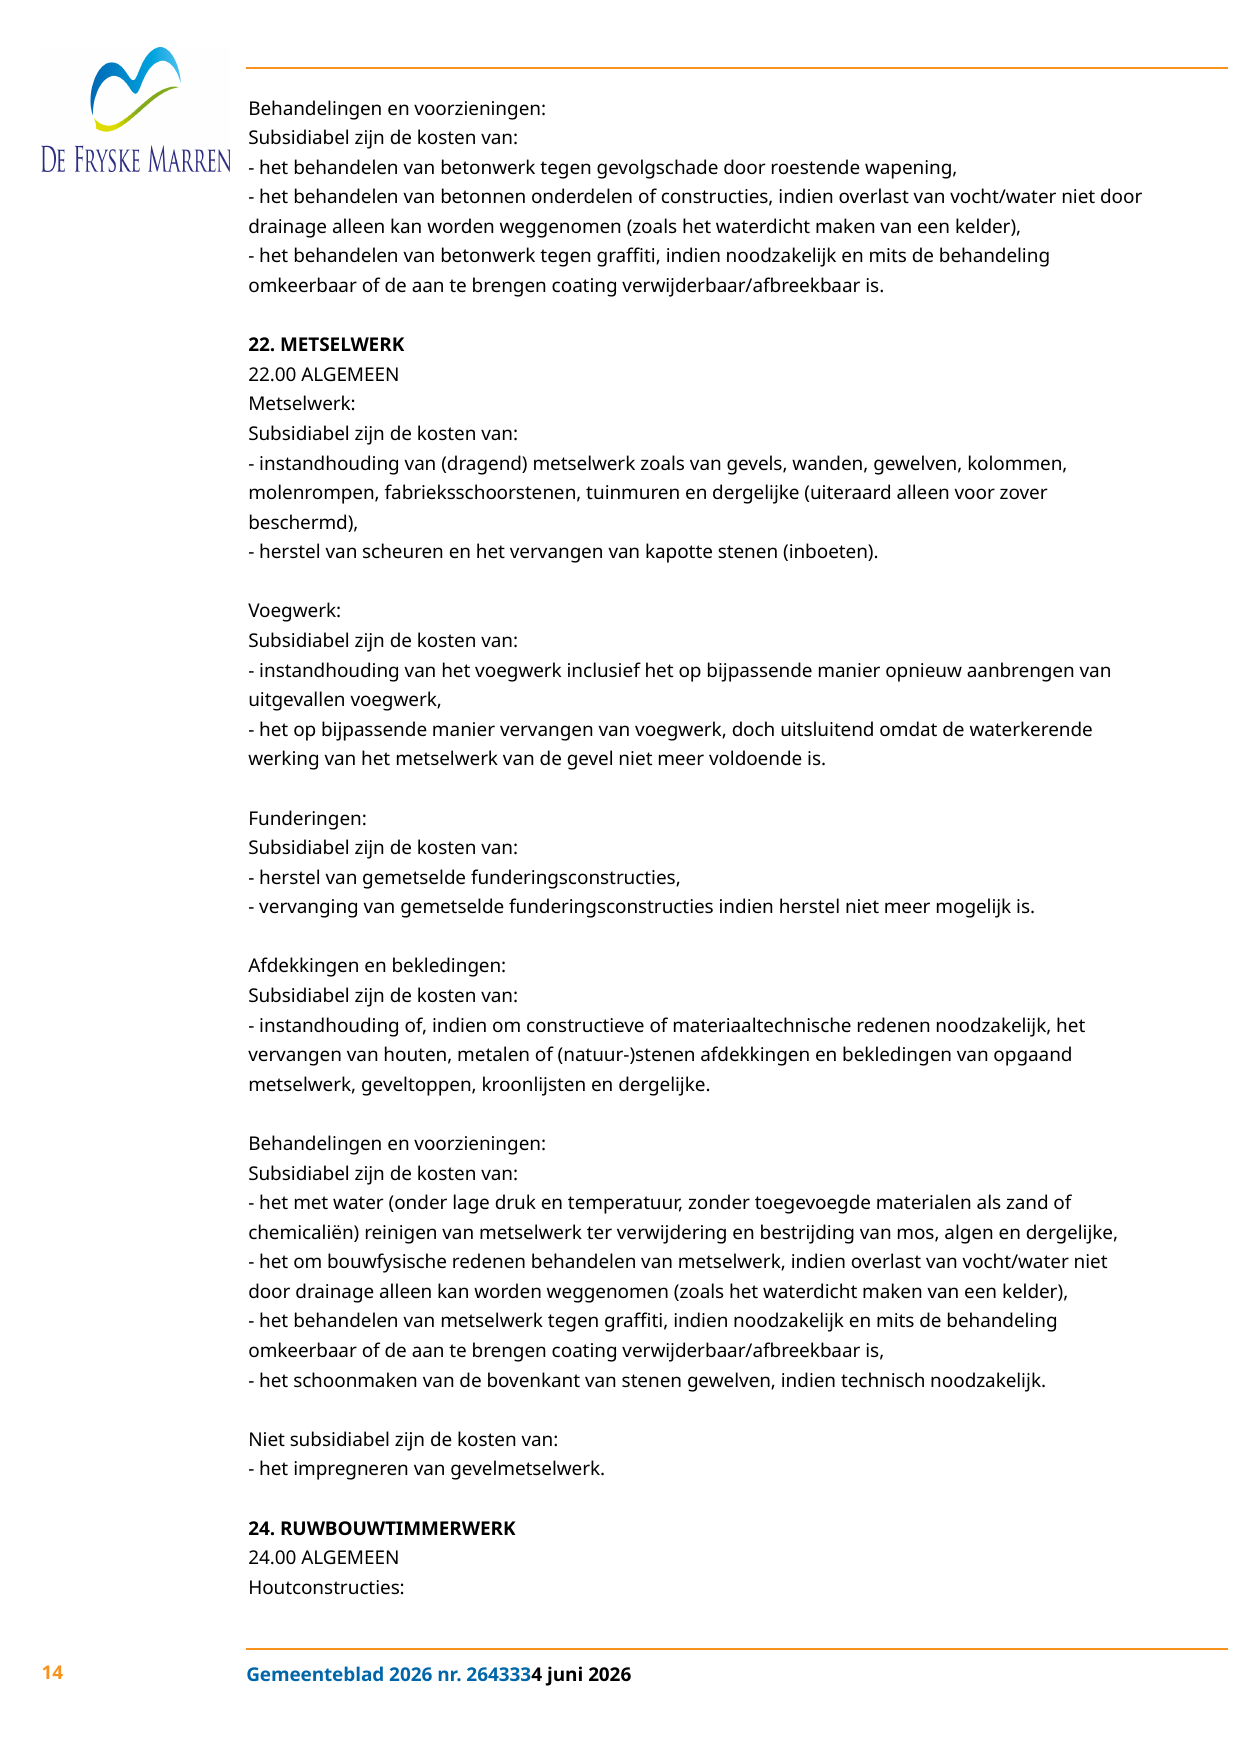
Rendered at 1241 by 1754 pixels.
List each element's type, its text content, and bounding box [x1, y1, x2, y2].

text 22. METSELWERK [248, 331, 1152, 357]
text - het schoonmaken van de bovenkant van stenen gewelven, indien technisch noodzakelijk. [248, 1367, 1152, 1393]
text - het behandelen van betonwerk tegen graffiti, indien noodzakelijk en mits de behandeling omkeerbaar of de aan te brengen coating verwijderbaar/afbreekbaar is. [248, 243, 1152, 298]
text - vervanging van gemetselde funderingsconstructies indien herstel niet meer mogelijk is. [248, 893, 1152, 919]
text Voegwerk: [248, 598, 1152, 623]
text 24. RUWBOUWTIMMERWERK [248, 1515, 1152, 1541]
text Metselwerk: [248, 391, 1152, 416]
text Subsidiabel zijn de kosten van: [248, 982, 1152, 1008]
text - herstel van gemetselde funderingsconstructies, [248, 864, 1152, 890]
text 22.00 ALGEMEEN [248, 361, 1152, 387]
text Subsidiabel zijn de kosten van: [248, 124, 1152, 150]
text - het impregneren van gevelmetselwerk. [248, 1456, 1152, 1481]
text Niet subsidiabel zijn de kosten van: [248, 1426, 1152, 1452]
picture [41, 47, 231, 172]
text Houtconstructies: [248, 1574, 1152, 1600]
text - instandhouding van (dragend) metselwerk zoals van gevels, wanden, gewelven, kolommen, molenrompen, fabrieksschoorstenen, tuinmuren en dergelijke (uiteraard alleen voor zover beschermd), [248, 450, 1152, 535]
text - het behandelen van metselwerk tegen graffiti, indien noodzakelijk en mits de behandeling omkeerbaar of de aan te brengen coating verwijderbaar/afbreekbaar is, [248, 1308, 1152, 1363]
text Behandelingen en voorzieningen: [248, 1130, 1152, 1156]
text - het op bijpassende manier vervangen van voegwerk, doch uitsluitend omdat de waterkerende werking van het metselwerk van de gevel niet meer voldoende is. [248, 716, 1152, 771]
text Subsidiabel zijn de kosten van: [248, 834, 1152, 860]
text - het om bouwfysische redenen behandelen van metselwerk, indien overlast van vocht/water niet door drainage alleen kan worden weggenomen (zoals het waterdicht maken van een kelder), [248, 1248, 1152, 1304]
text - het behandelen van betonnen onderdelen of constructies, indien overlast van vocht/water niet door drainage alleen kan worden weggenomen (zoals het waterdicht maken van een kelder), [248, 183, 1152, 239]
text 24.00 ALGEMEEN [248, 1544, 1152, 1570]
text - het met water (onder lage druk en temperatuur, zonder toegevoegde materialen als zand of chemicaliën) reinigen van metselwerk ter verwijdering en bestrijding van mos, algen en dergelijke, [248, 1189, 1152, 1245]
text Afdekkingen en bekledingen: [248, 953, 1152, 978]
text - herstel van scheuren en het vervangen van kapotte stenen (inboeten). [248, 538, 1152, 564]
text Subsidiabel zijn de kosten van: [248, 420, 1152, 446]
text - het behandelen van betonwerk tegen gevolgschade door roestende wapening, [248, 154, 1152, 180]
text Behandelingen en voorzieningen: [248, 95, 1152, 121]
text Funderingen: [248, 805, 1152, 831]
text - instandhouding of, indien om constructieve of materiaaltechnische redenen noodzakelijk, het vervangen van houten, metalen of (natuur-)stenen afdekkingen en bekledingen van opgaand metselwerk, geveltoppen, kroonlijsten en dergelijke. [248, 1012, 1152, 1097]
text - instandhouding van het voegwerk inclusief het op bijpassende manier opnieuw aanbrengen van uitgevallen voegwerk, [248, 657, 1152, 712]
text Subsidiabel zijn de kosten van: [248, 1160, 1152, 1186]
text Subsidiabel zijn de kosten van: [248, 627, 1152, 653]
